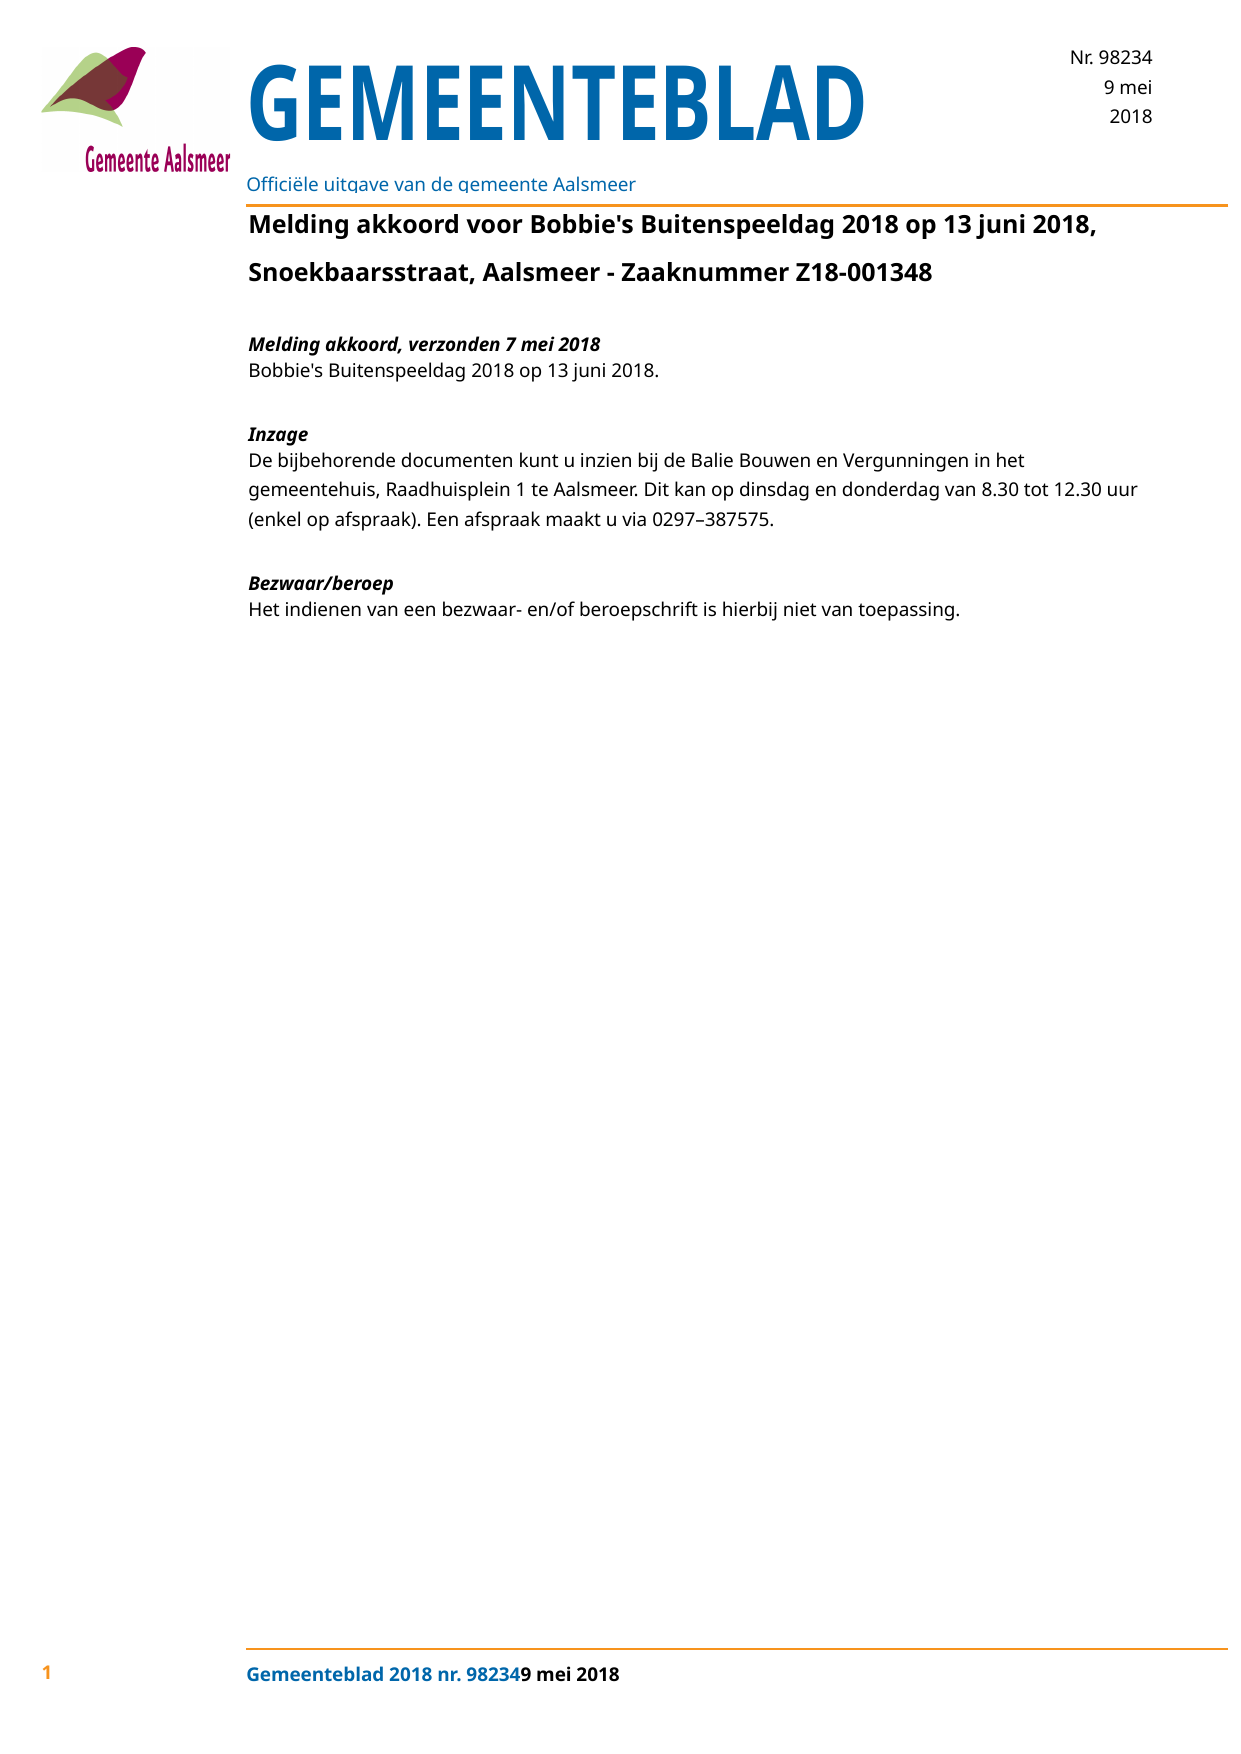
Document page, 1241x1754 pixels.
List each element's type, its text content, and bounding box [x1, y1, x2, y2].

text Melding akkoord voor Bobbie's Buitenspeeldag 2018 op 13 juni 2018, Snoekbaarsstraat, Aalsmeer - Zaaknummer Z18-001348 [248, 207, 1152, 288]
picture [41, 47, 231, 172]
text De bijbehorende documenten kunt u inzien bij de Balie Bouwen en Vergunningen in het gemeentehuis, Raadhuisplein 1 te Aalsmeer. Dit kan op dinsdag en donderdag van 8.30 tot 12.30 uur (enkel op afspraak). Een afspraak maakt u via 0297–387575. [248, 447, 1152, 532]
text Het indienen van een bezwaar- en/of beroepschrift is hierbij niet van toepassing. [248, 596, 1152, 621]
text Bobbie's Buitenspeeldag 2018 op 13 juni 2018. [248, 357, 1152, 383]
text Melding akkoord, verzonden 7 mei 2018 [248, 331, 1152, 357]
text Bezwaar/beroep [248, 570, 1152, 596]
text Inzage [248, 421, 1152, 447]
